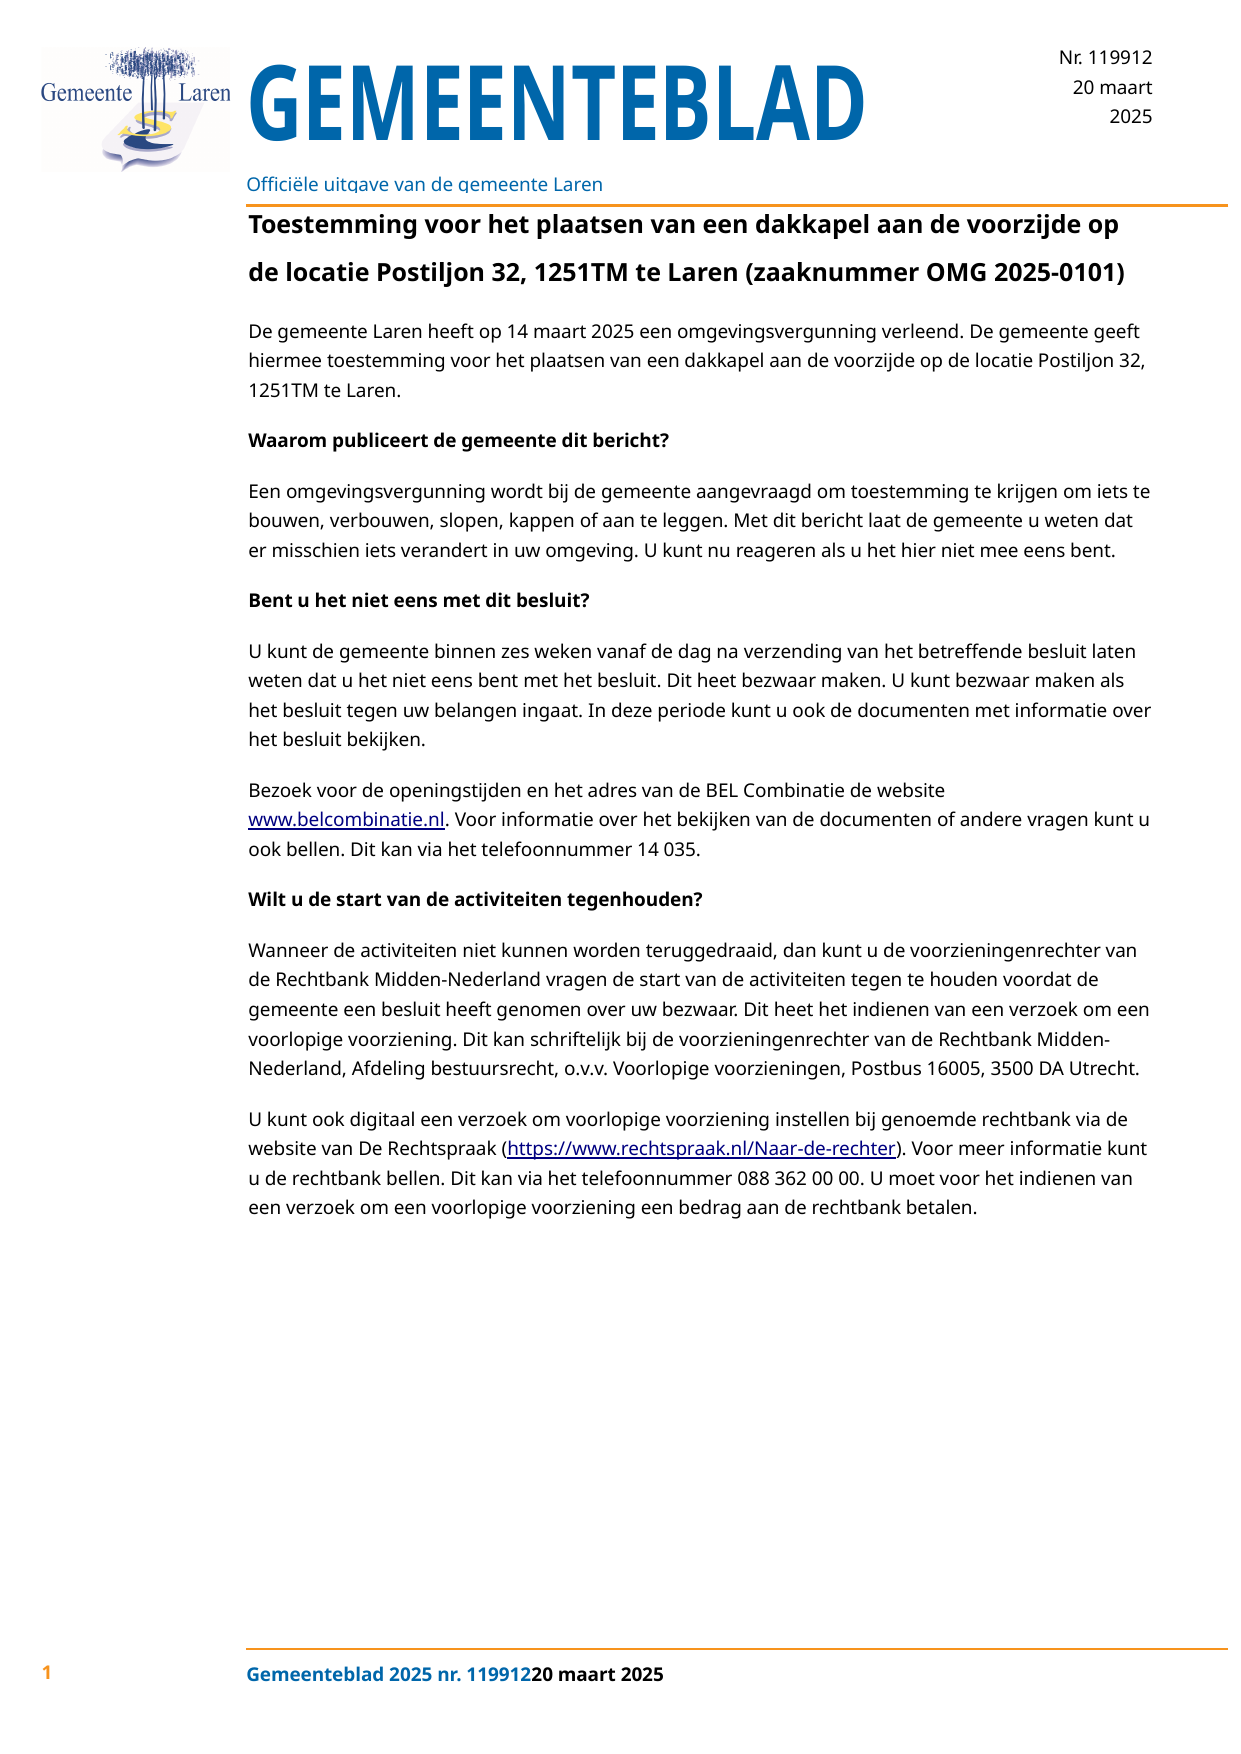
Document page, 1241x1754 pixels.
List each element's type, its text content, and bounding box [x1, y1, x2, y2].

text De gemeente Laren heeft op 14 maart 2025 een omgevingsvergunning verleend. De gemeente geeft hiermee toestemming voor het plaatsen van een dakkapel aan de voorzijde op de locatie Postiljon 32, 1251TM te Laren. [248, 318, 1152, 403]
text Bent u het niet eens met dit besluit? [248, 587, 1152, 613]
text Wanneer de activiteiten niet kunnen worden teruggedraaid, dan kunt u de voorzieningenrechter van de Rechtbank Midden-Nederland vragen de start van de activiteiten tegen te houden voordat de gemeente een besluit heeft genomen over uw bezwaar. Dit heet het indienen van een verzoek om een voorlopige voorziening. Dit kan schriftelijk bij de voorzieningenrechter van de Rechtbank Midden-Nederland, Afdeling bestuursrecht, o.v.v. Voorlopige voorzieningen, Postbus 16005, 3500 DA Utrecht. [248, 937, 1152, 1081]
text Toestemming voor het plaatsen van een dakkapel aan de voorzijde op de locatie Postiljon 32, 1251TM te Laren (zaaknummer OMG 2025-0101) [248, 207, 1152, 288]
picture [41, 47, 231, 172]
text Wilt u de start van de activiteiten tegenhouden? [248, 887, 1152, 912]
text Bezoek voor de openingstijden en het adres van de BEL Combinatie de website www.belcombinatie.nl. Voor informatie over het bekijken van de documenten of andere vragen kunt u ook bellen. Dit kan via het telefoonnummer 14 035. [248, 777, 1152, 862]
text U kunt ook digitaal een verzoek om voorlopige voorziening instellen bij genoemde rechtbank via de website van De Rechtspraak (https://www.rechtspraak.nl/Naar-de-rechter). Voor meer informatie kunt u de rechtbank bellen. Dit kan via het telefoonnummer 088 362 00 00. U moet voor het indienen van een verzoek om een voorlopige voorziening een bedrag aan de rechtbank betalen. [248, 1106, 1152, 1220]
text U kunt de gemeente binnen zes weken vanaf de dag na verzending van het betreffende besluit laten weten dat u het niet eens bent met het besluit. Dit heet bezwaar maken. U kunt bezwaar maken als het besluit tegen uw belangen ingaat. In deze periode kunt u ook de documenten met informatie over het besluit bekijken. [248, 638, 1152, 752]
text Waarom publiceert de gemeente dit bericht? [248, 427, 1152, 453]
text Een omgevingsvergunning wordt bij de gemeente aangevraagd om toestemming te krijgen om iets te bouwen, verbouwen, slopen, kappen of aan te leggen. Met dit bericht laat de gemeente u weten dat er misschien iets verandert in uw omgeving. U kunt nu reageren als u het hier niet mee eens bent. [248, 478, 1152, 563]
